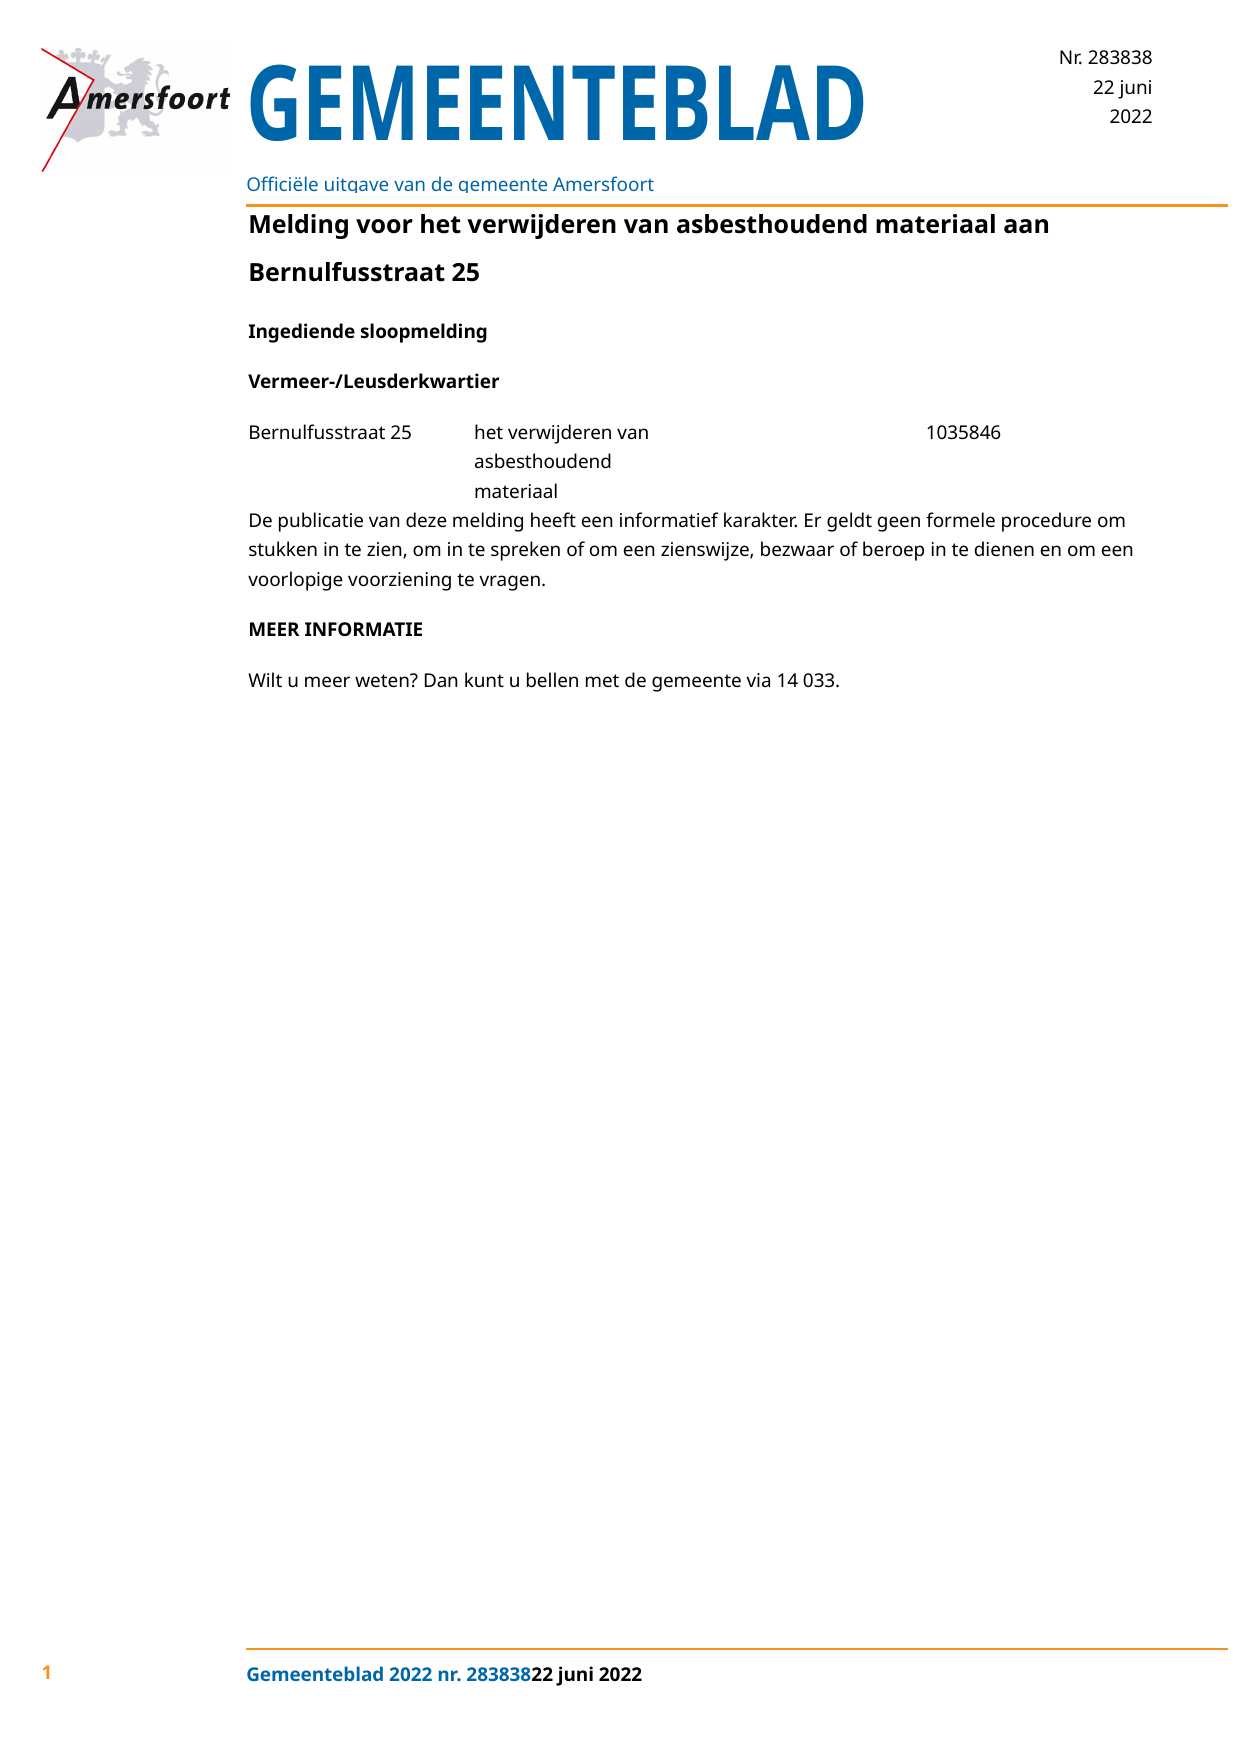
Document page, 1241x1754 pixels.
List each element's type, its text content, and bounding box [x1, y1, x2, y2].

text MEER INFORMATIE [248, 617, 1152, 642]
text Melding voor het verwijderen van asbesthoudend materiaal aan Bernulfusstraat 25 [248, 207, 1152, 288]
text Ingediende sloopmelding [248, 318, 1152, 344]
text Vermeer-/Leusderkwartier [248, 368, 1152, 394]
text Wilt u meer weten? Dan kunt u bellen met de gemeente via 14 033. [248, 667, 1152, 693]
table_header 1035846 [926, 419, 1152, 504]
picture [41, 47, 231, 172]
table_header [700, 419, 926, 504]
table_header Bernulfusstraat 25 [248, 419, 474, 504]
table_header het verwijderen van asbesthoudend materiaal [474, 419, 700, 504]
text De publicatie van deze melding heeft een informatief karakter. Er geldt geen formele procedure om stukken in te zien, om in te spreken of om een zienswijze, bezwaar of beroep in te dienen en om een voorlopige voorziening te vragen. [248, 507, 1152, 592]
